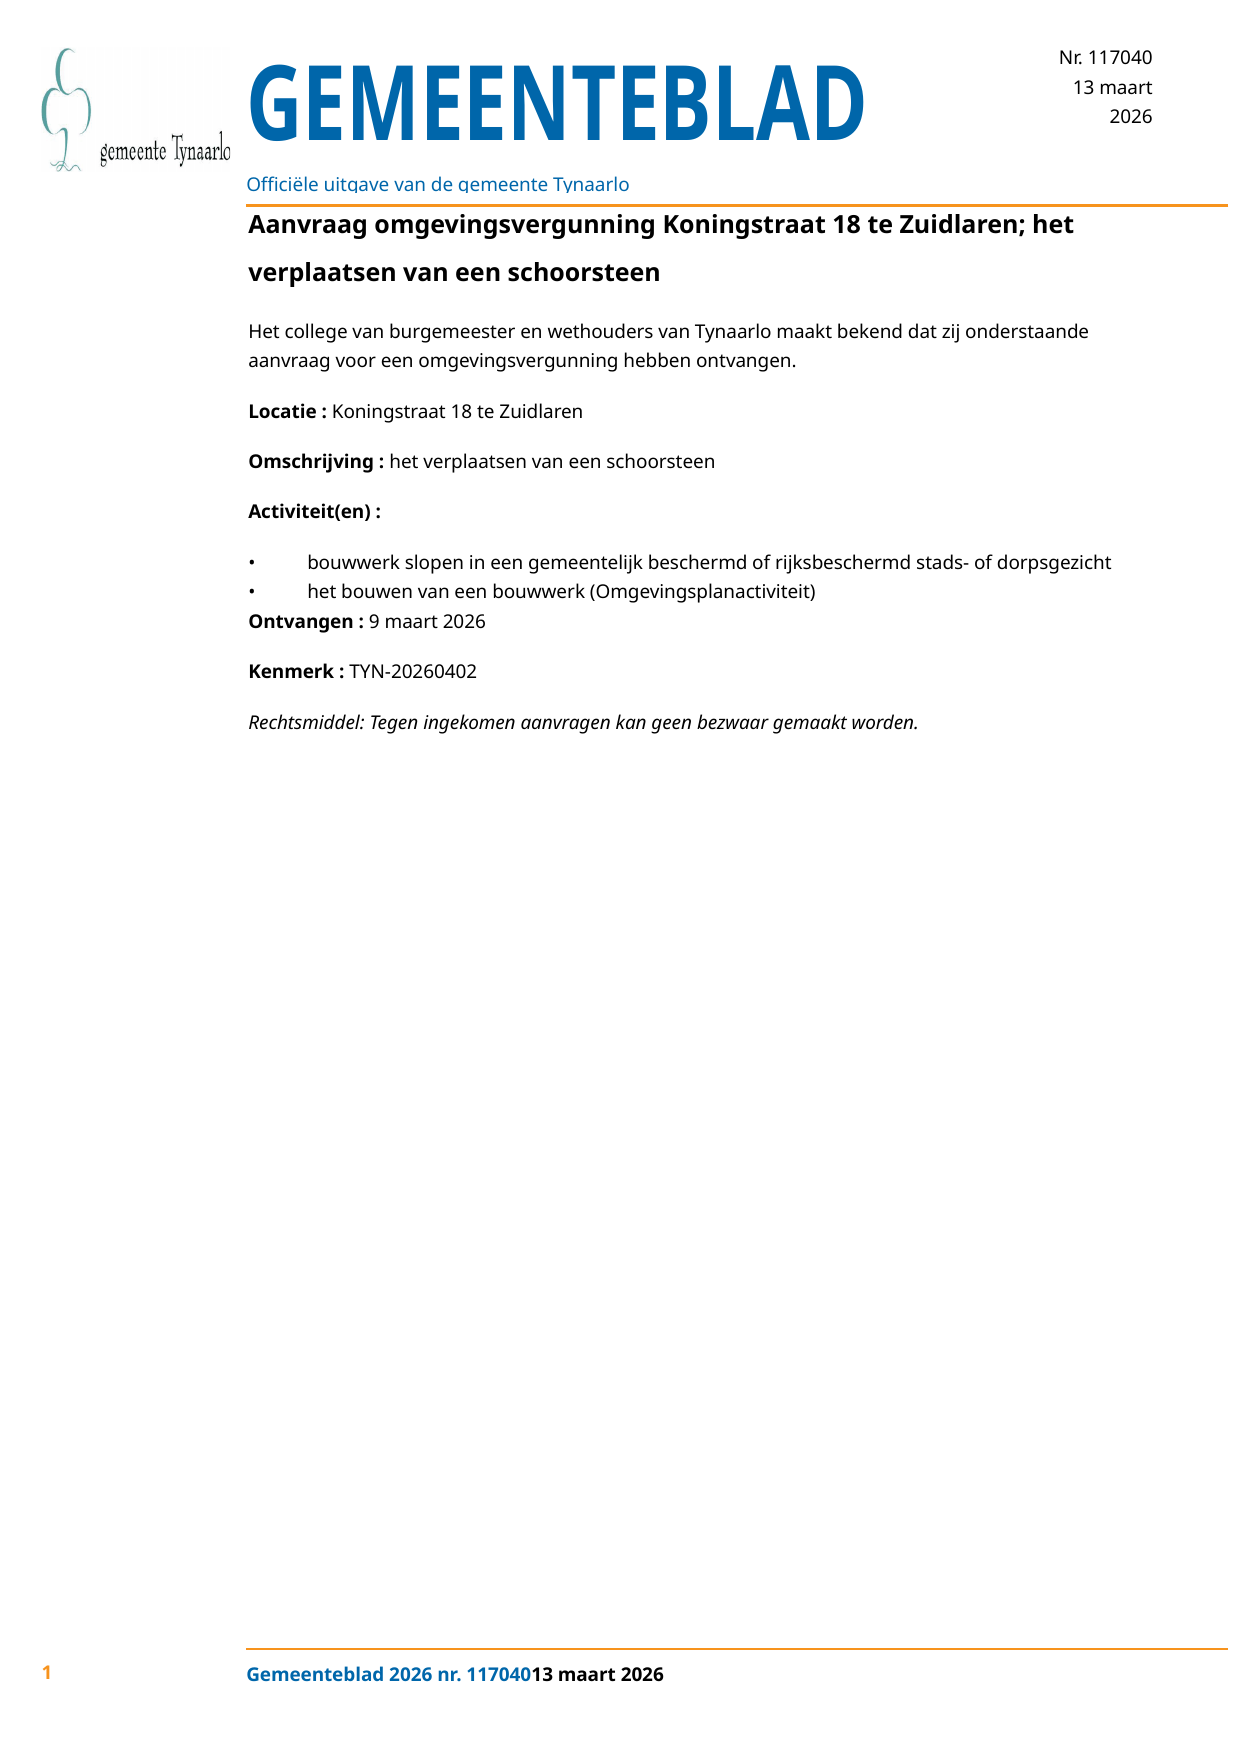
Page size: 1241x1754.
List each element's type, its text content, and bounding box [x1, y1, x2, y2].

text Het college van burgemeester en wethouders van Tynaarlo maakt bekend dat zij onderstaande aanvraag voor een omgevingsvergunning hebben ontvangen. [248, 318, 1152, 373]
text Kenmerk : TYN-20260402 [248, 659, 1152, 684]
picture [41, 47, 231, 172]
text Activiteit(en) : [248, 499, 1152, 524]
list bouwwerk slopen in een gemeentelijk beschermd of rijksbeschermd stads- of dorpsgezicht [248, 549, 1152, 575]
text Aanvraag omgevingsvergunning Koningstraat 18 te Zuidlaren; het verplaatsen van een schoorsteen [248, 207, 1152, 288]
text Rechtsmiddel: Tegen ingekomen aanvragen kan geen bezwaar gemaakt worden. [248, 709, 1152, 735]
text Locatie : Koningstraat 18 te Zuidlaren [248, 398, 1152, 424]
text Omschrijving : het verplaatsen van een schoorsteen [248, 448, 1152, 474]
text Ontvangen : 9 maart 2026 [248, 608, 1152, 634]
list het bouwen van een bouwwerk (Omgevingsplanactiviteit) [248, 579, 1152, 604]
